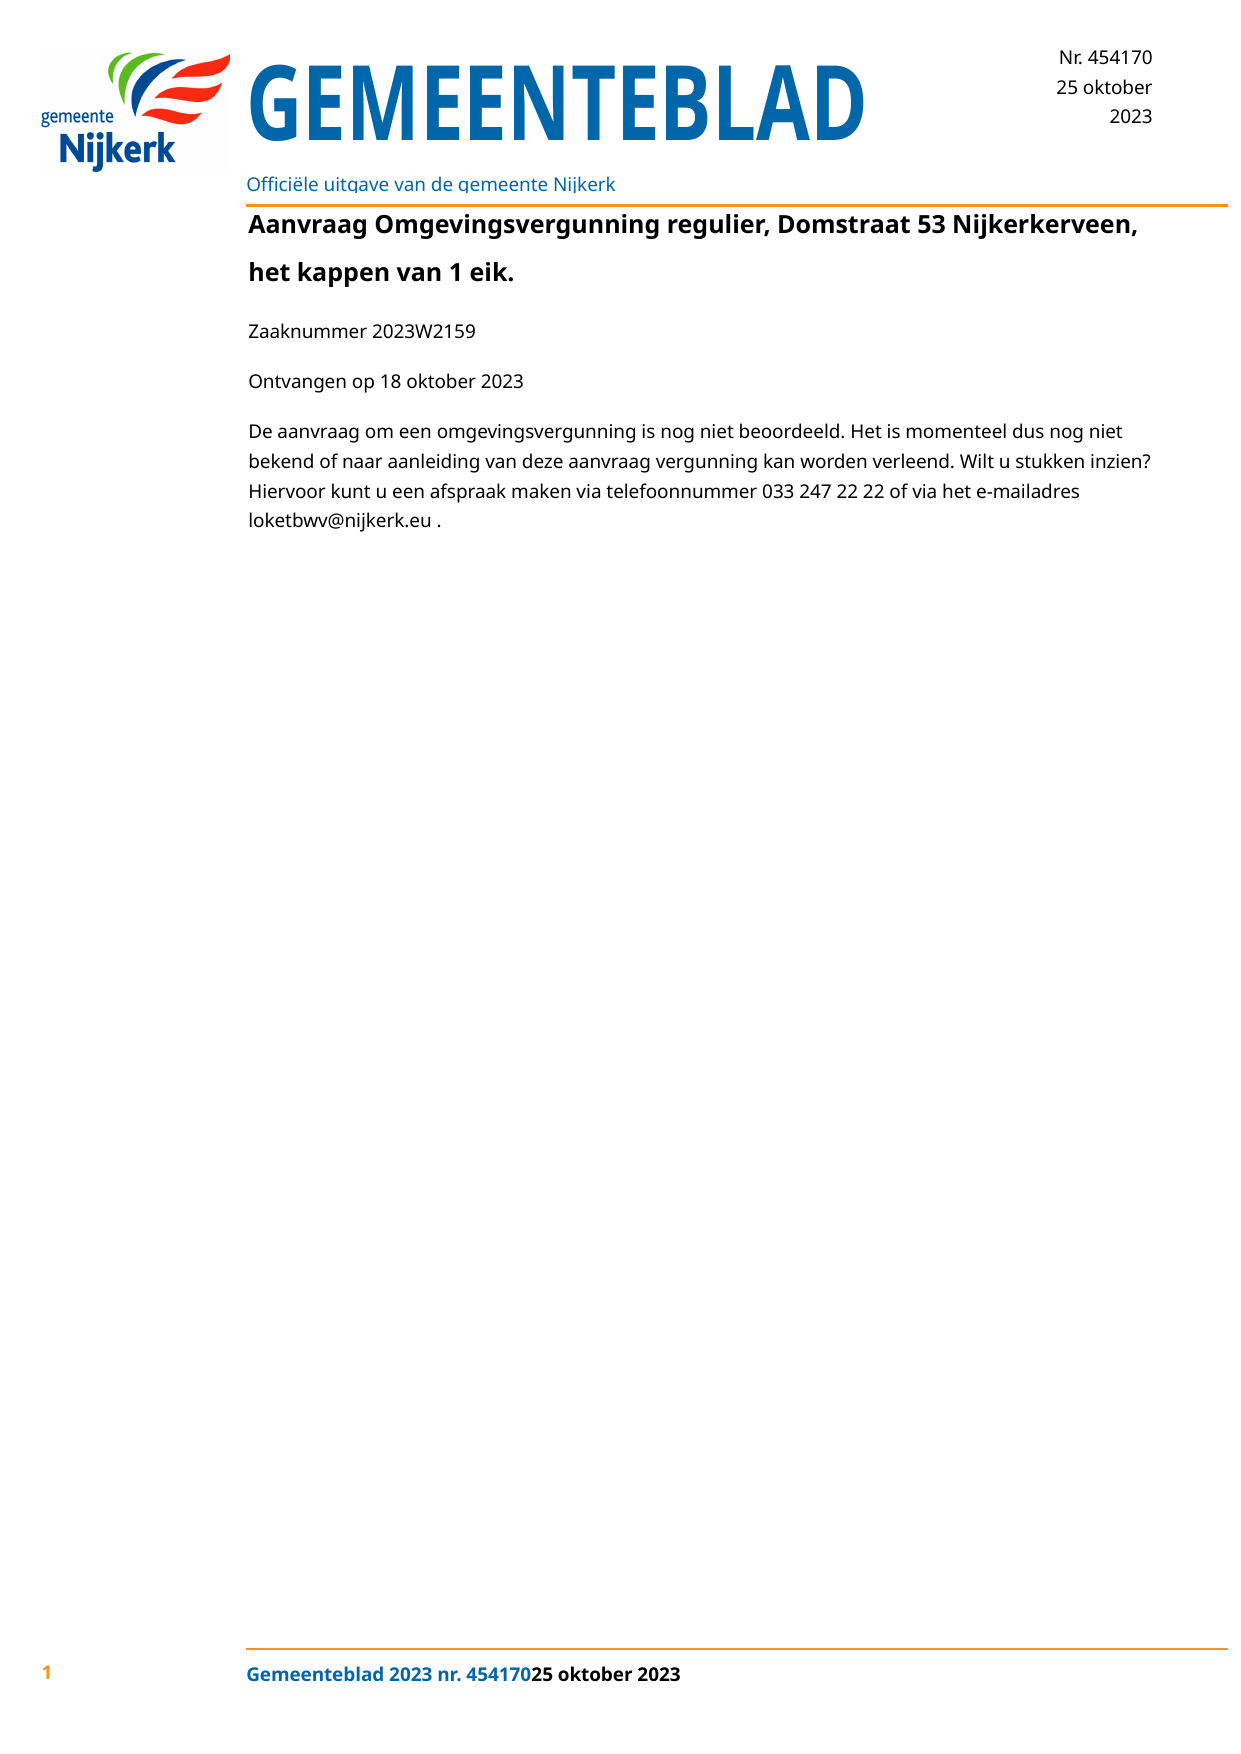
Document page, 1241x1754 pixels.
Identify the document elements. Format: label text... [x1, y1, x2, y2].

text Ontvangen op 18 oktober 2023 [248, 368, 1152, 394]
text De aanvraag om een omgevingsvergunning is nog niet beoordeeld. Het is momenteel dus nog niet bekend of naar aanleiding van deze aanvraag vergunning kan worden verleend. Wilt u stukken inzien? Hiervoor kunt u een afspraak maken via telefoonnummer 033 247 22 22 of via het e-mailadres loketbwv@nijkerk.eu . [248, 419, 1152, 533]
text Aanvraag Omgevingsvergunning regulier, Domstraat 53 Nijkerkerveen, het kappen van 1 eik. [248, 207, 1152, 288]
picture [41, 47, 231, 172]
text Zaaknummer 2023W2159 [248, 318, 1152, 344]
